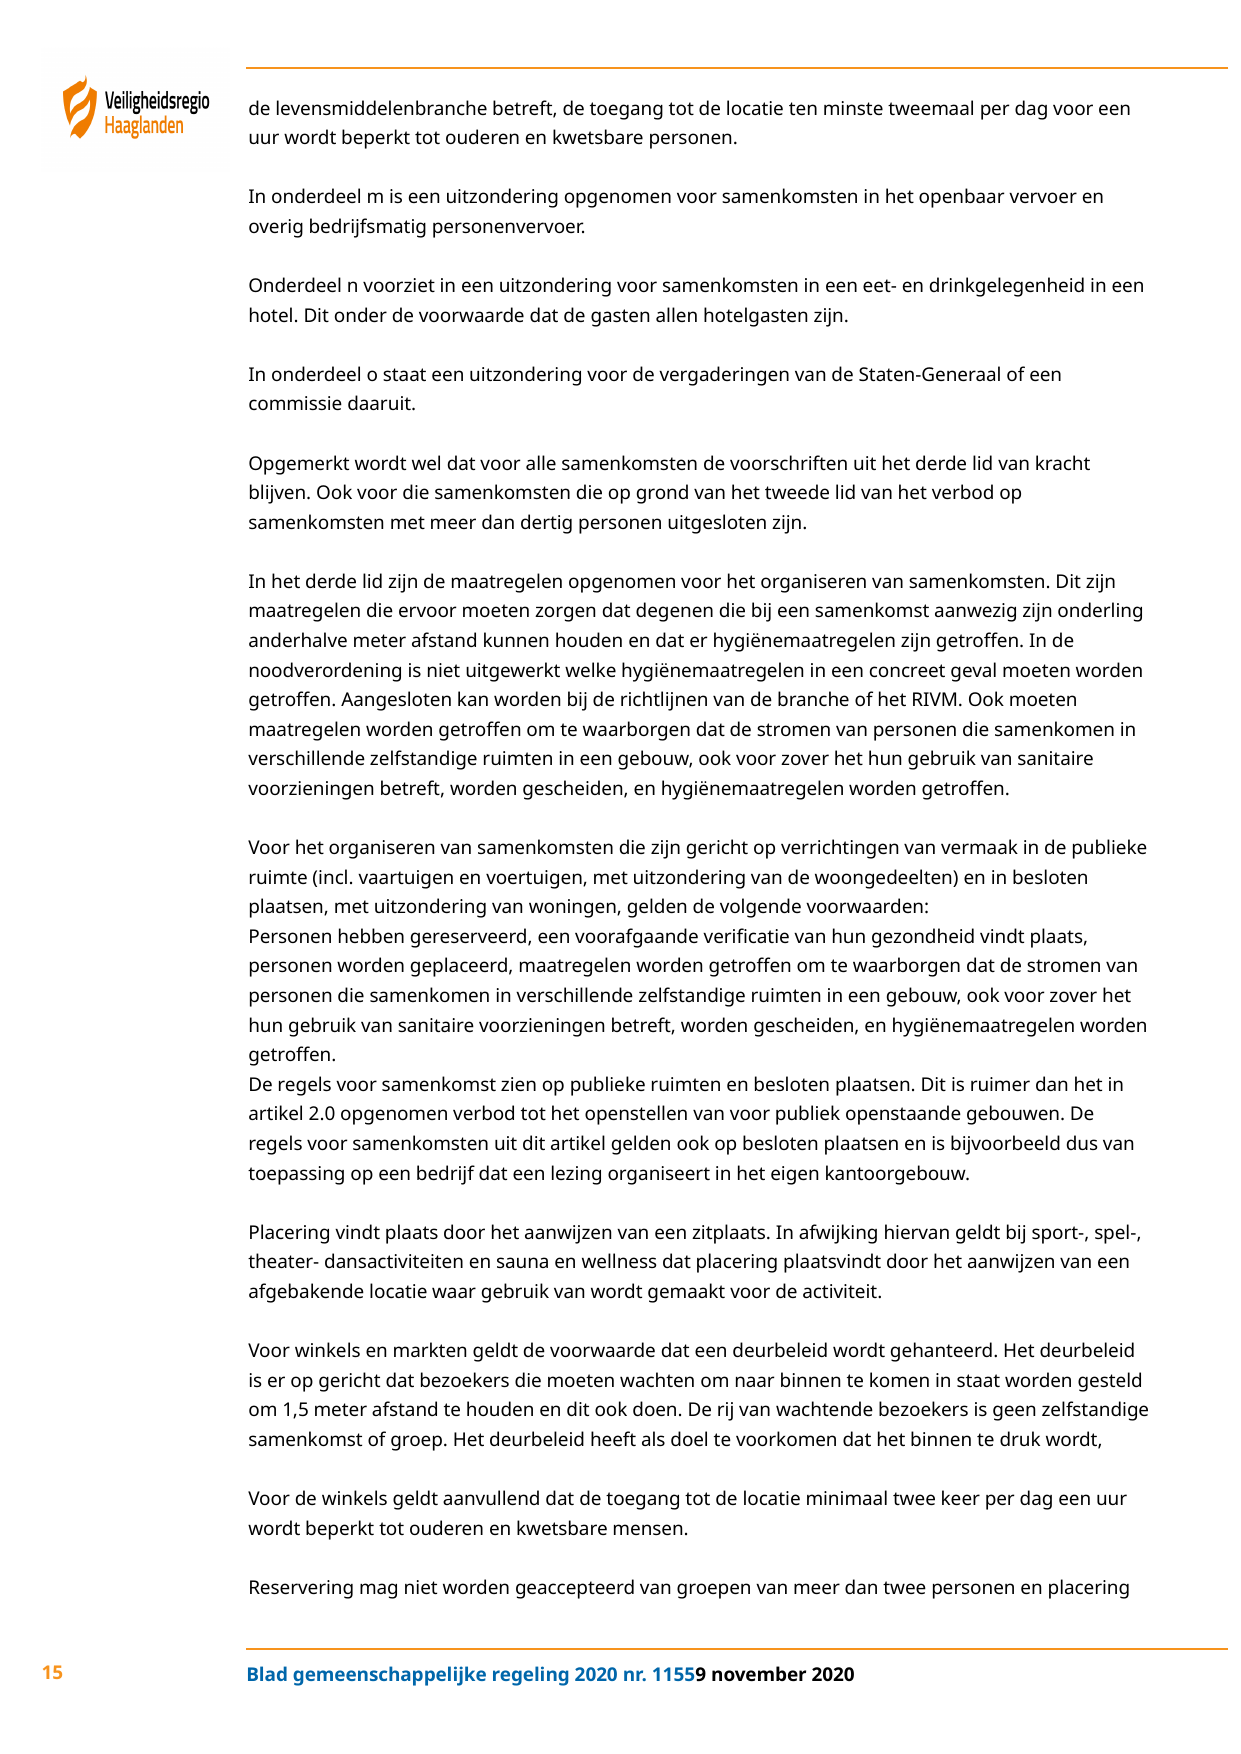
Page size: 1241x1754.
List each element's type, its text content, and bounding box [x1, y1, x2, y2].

text De regels voor samenkomst zien op publieke ruimten en besloten plaatsen. Dit is ruimer dan het in artikel 2.0 opgenomen verbod tot het openstellen van voor publiek openstaande gebouwen. De regels voor samenkomsten uit dit artikel gelden ook op besloten plaatsen en is bijvoorbeeld dus van toepassing op een bedrijf dat een lezing organiseert in het eigen kantoorgebouw. [248, 1071, 1152, 1186]
text Onderdeel n voorziet in een uitzondering voor samenkomsten in een eet- en drinkgelegenheid in een hotel. Dit onder de voorwaarde dat de gasten allen hotelgasten zijn. [248, 272, 1152, 328]
text In onderdeel o staat een uitzondering voor de vergaderingen van de Staten-Generaal of een commissie daaruit. [248, 361, 1152, 416]
text Voor het organiseren van samenkomsten die zijn gericht op verrichtingen van vermaak in de publieke ruimte (incl. vaartuigen en voertuigen, met uitzondering van de woongedeelten) en in besloten plaatsen, met uitzondering van woningen, gelden de volgende voorwaarden: [248, 834, 1152, 919]
text de levensmiddelenbranche betreft, de toegang tot de locatie ten minste tweemaal per dag voor een uur wordt beperkt tot ouderen en kwetsbare personen. [248, 95, 1152, 150]
text Reservering mag niet worden geaccepteerd van groepen van meer dan twee personen en placering [248, 1574, 1152, 1600]
text Voor de winkels geldt aanvullend dat de toegang tot de locatie minimaal twee keer per dag een uur wordt beperkt tot ouderen en kwetsbare mensen. [248, 1485, 1152, 1541]
text Placering vindt plaats door het aanwijzen van een zitplaats. In afwijking hiervan geldt bij sport-, spel-, theater- dansactiviteiten en sauna en wellness dat placering plaatsvindt door het aanwijzen van een afgebakende locatie waar gebruik van wordt gemaakt voor de activiteit. [248, 1219, 1152, 1304]
picture [41, 47, 231, 172]
text Personen hebben gereserveerd, een voorafgaande verificatie van hun gezondheid vindt plaats, personen worden geplaceerd, maatregelen worden getroffen om te waarborgen dat de stromen van personen die samenkomen in verschillende zelfstandige ruimten in een gebouw, ook voor zover het hun gebruik van sanitaire voorzieningen betreft, worden gescheiden, en hygiënemaatregelen worden getroffen. [248, 923, 1152, 1067]
text Voor winkels en markten geldt de voorwaarde dat een deurbeleid wordt gehanteerd. Het deurbeleid is er op gericht dat bezoekers die moeten wachten om naar binnen te komen in staat worden gesteld om 1,5 meter afstand te houden en dit ook doen. De rij van wachtende bezoekers is geen zelfstandige samenkomst of groep. Het deurbeleid heeft als doel te voorkomen dat het binnen te druk wordt, [248, 1337, 1152, 1452]
text In het derde lid zijn de maatregelen opgenomen voor het organiseren van samenkomsten. Dit zijn maatregelen die ervoor moeten zorgen dat degenen die bij een samenkomst aanwezig zijn onderling anderhalve meter afstand kunnen houden en dat er hygiënemaatregelen zijn getroffen. In de noodverordening is niet uitgewerkt welke hygiënemaatregelen in een concreet geval moeten worden getroffen. Aangesloten kan worden bij de richtlijnen van de branche of het RIVM. Ook moeten maatregelen worden getroffen om te waarborgen dat de stromen van personen die samenkomen in verschillende zelfstandige ruimten in een gebouw, ook voor zover het hun gebruik van sanitaire voorzieningen betreft, worden gescheiden, en hygiënemaatregelen worden getroffen. [248, 568, 1152, 801]
text Opgemerkt wordt wel dat voor alle samenkomsten de voorschriften uit het derde lid van kracht blijven. Ook voor die samenkomsten die op grond van het tweede lid van het verbod op samenkomsten met meer dan dertig personen uitgesloten zijn. [248, 450, 1152, 535]
text In onderdeel m is een uitzondering opgenomen voor samenkomsten in het openbaar vervoer en overig bedrijfsmatig personenvervoer. [248, 183, 1152, 239]
